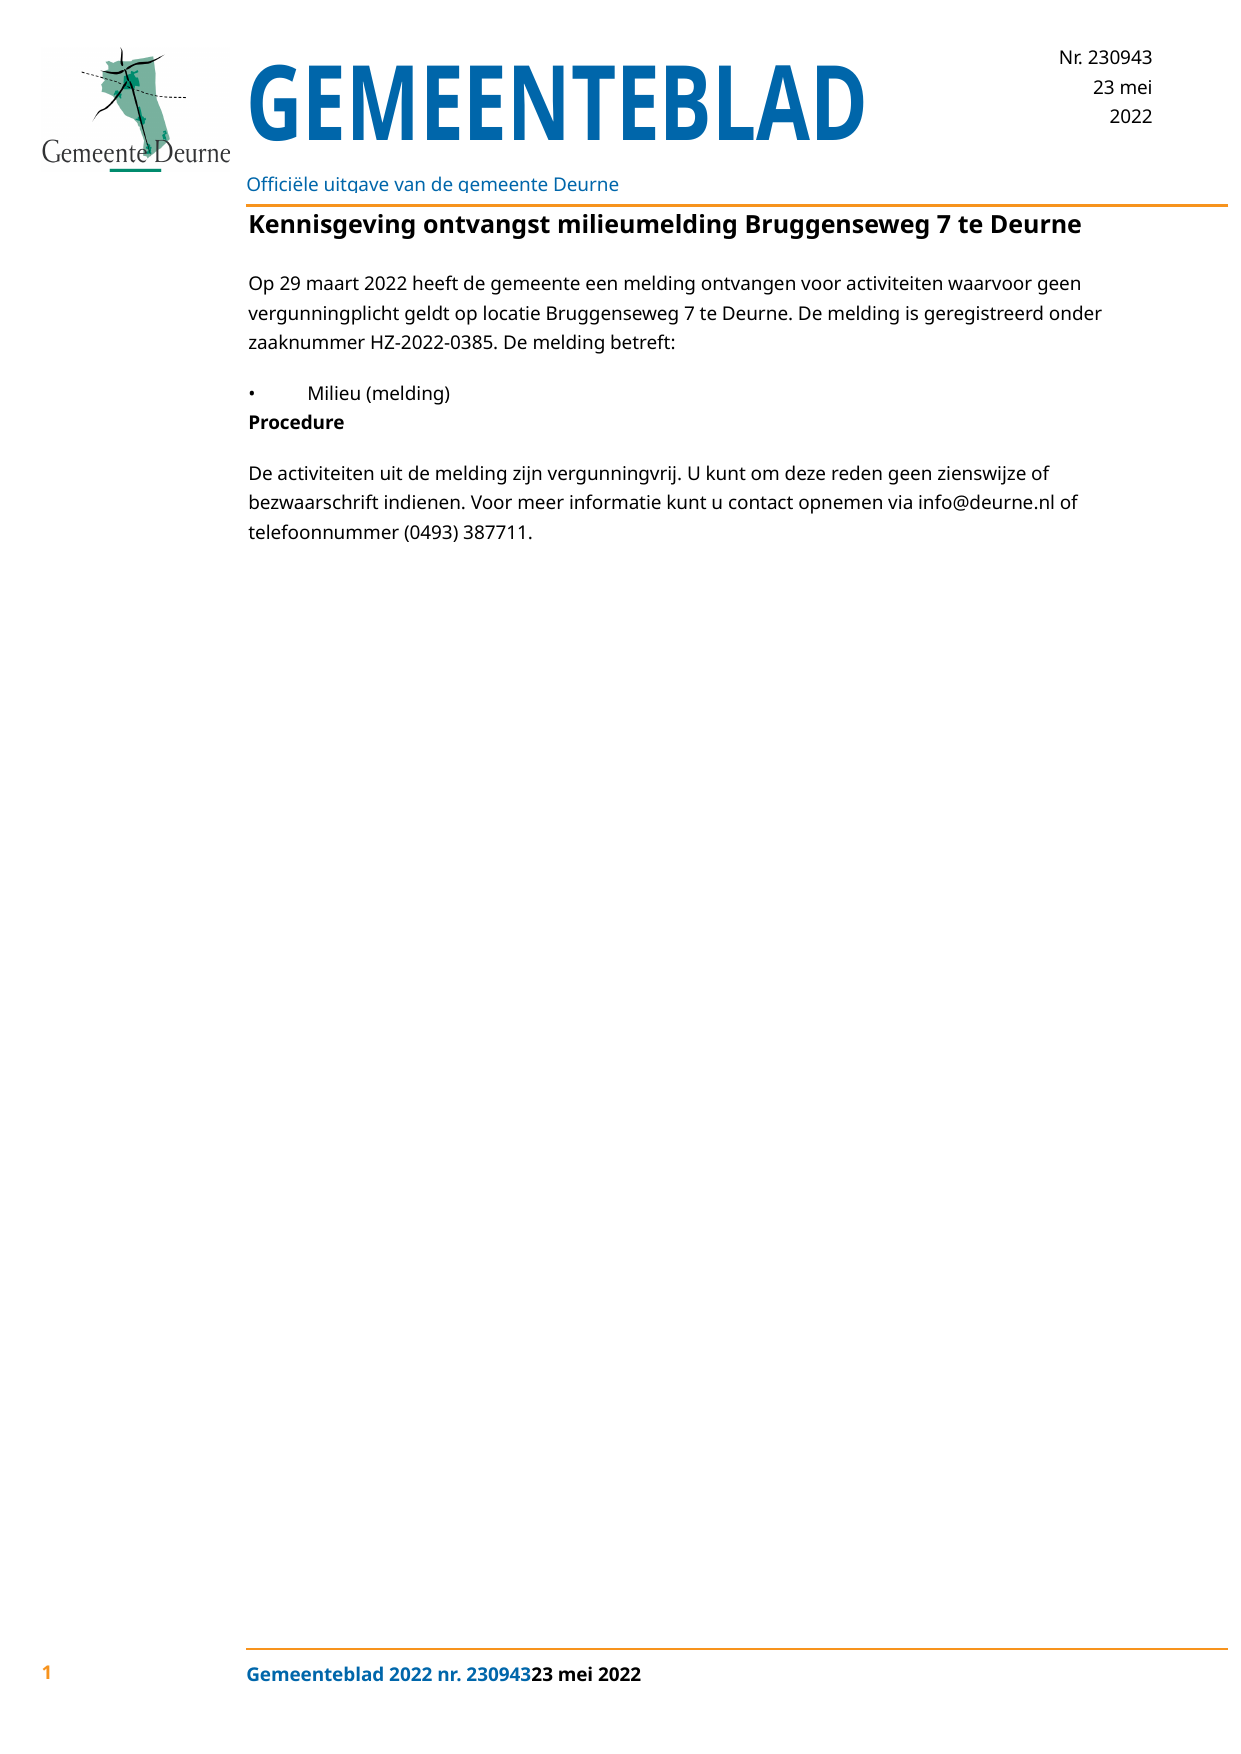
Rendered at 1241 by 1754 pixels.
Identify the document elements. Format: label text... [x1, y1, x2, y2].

text De activiteiten uit de melding zijn vergunningvrij. U kunt om deze reden geen zienswijze of bezwaarschrift indienen. Voor meer informatie kunt u contact opnemen via info@deurne.nl of telefoonnummer (0493) 387711. [248, 460, 1152, 545]
picture [41, 47, 231, 172]
text Kennisgeving ontvangst milieumelding Bruggenseweg 7 te Deurne [248, 207, 1152, 241]
list Milieu (melding) [248, 380, 1152, 406]
text Op 29 maart 2022 heeft de gemeente een melding ontvangen voor activiteiten waarvoor geen vergunningplicht geldt op locatie Bruggenseweg 7 te Deurne. De melding is geregistreerd onder zaaknummer HZ-2022-0385. De melding betreft: [248, 270, 1152, 355]
text Procedure [248, 409, 1152, 435]
